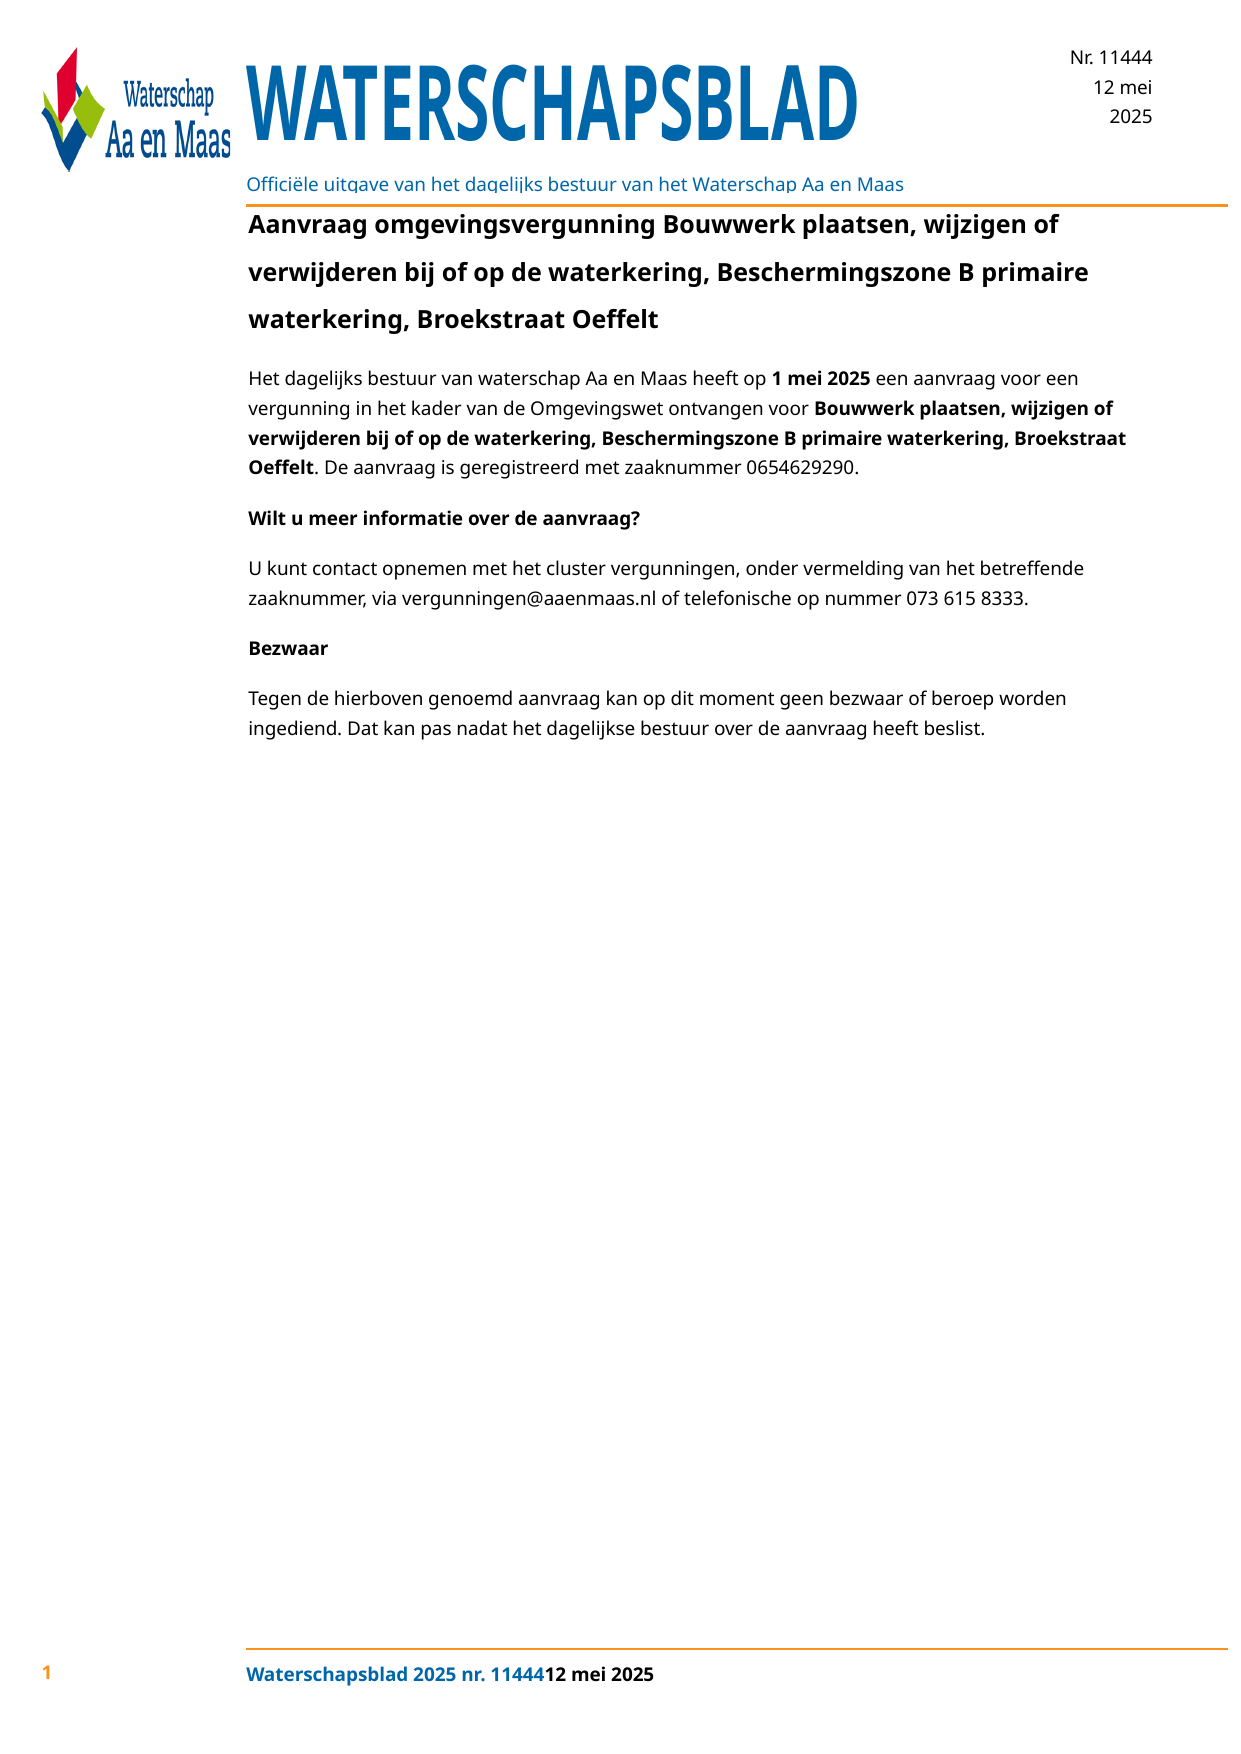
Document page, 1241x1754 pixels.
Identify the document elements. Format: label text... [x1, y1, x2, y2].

text U kunt contact opnemen met het cluster vergunningen, onder vermelding van het betreffende zaaknummer, via vergunningen@aaenmaas.nl of telefonische op nummer 073 615 8333. [248, 555, 1152, 610]
text Bezwaar [248, 635, 1152, 661]
picture [41, 47, 231, 172]
text Wilt u meer informatie over de aanvraag? [248, 505, 1152, 530]
text Aanvraag omgevingsvergunning Bouwwerk plaatsen, wijzigen of verwijderen bij of op de waterkering, Beschermingszone B primaire waterkering, Broekstraat Oeffelt [248, 207, 1152, 336]
text Tegen de hierboven genoemd aanvraag kan op dit moment geen bezwaar of beroep worden ingediend. Dat kan pas nadat het dagelijkse bestuur over de aanvraag heeft beslist. [248, 686, 1152, 741]
text Het dagelijks bestuur van waterschap Aa en Maas heeft op 1 mei 2025 een aanvraag voor een vergunning in het kader van de Omgevingswet ontvangen voor Bouwwerk plaatsen, wijzigen of verwijderen bij of op de waterkering, Beschermingszone B primaire waterkering, Broekstraat Oeffelt. De aanvraag is geregistreerd met zaaknummer 0654629290. [248, 366, 1152, 480]
